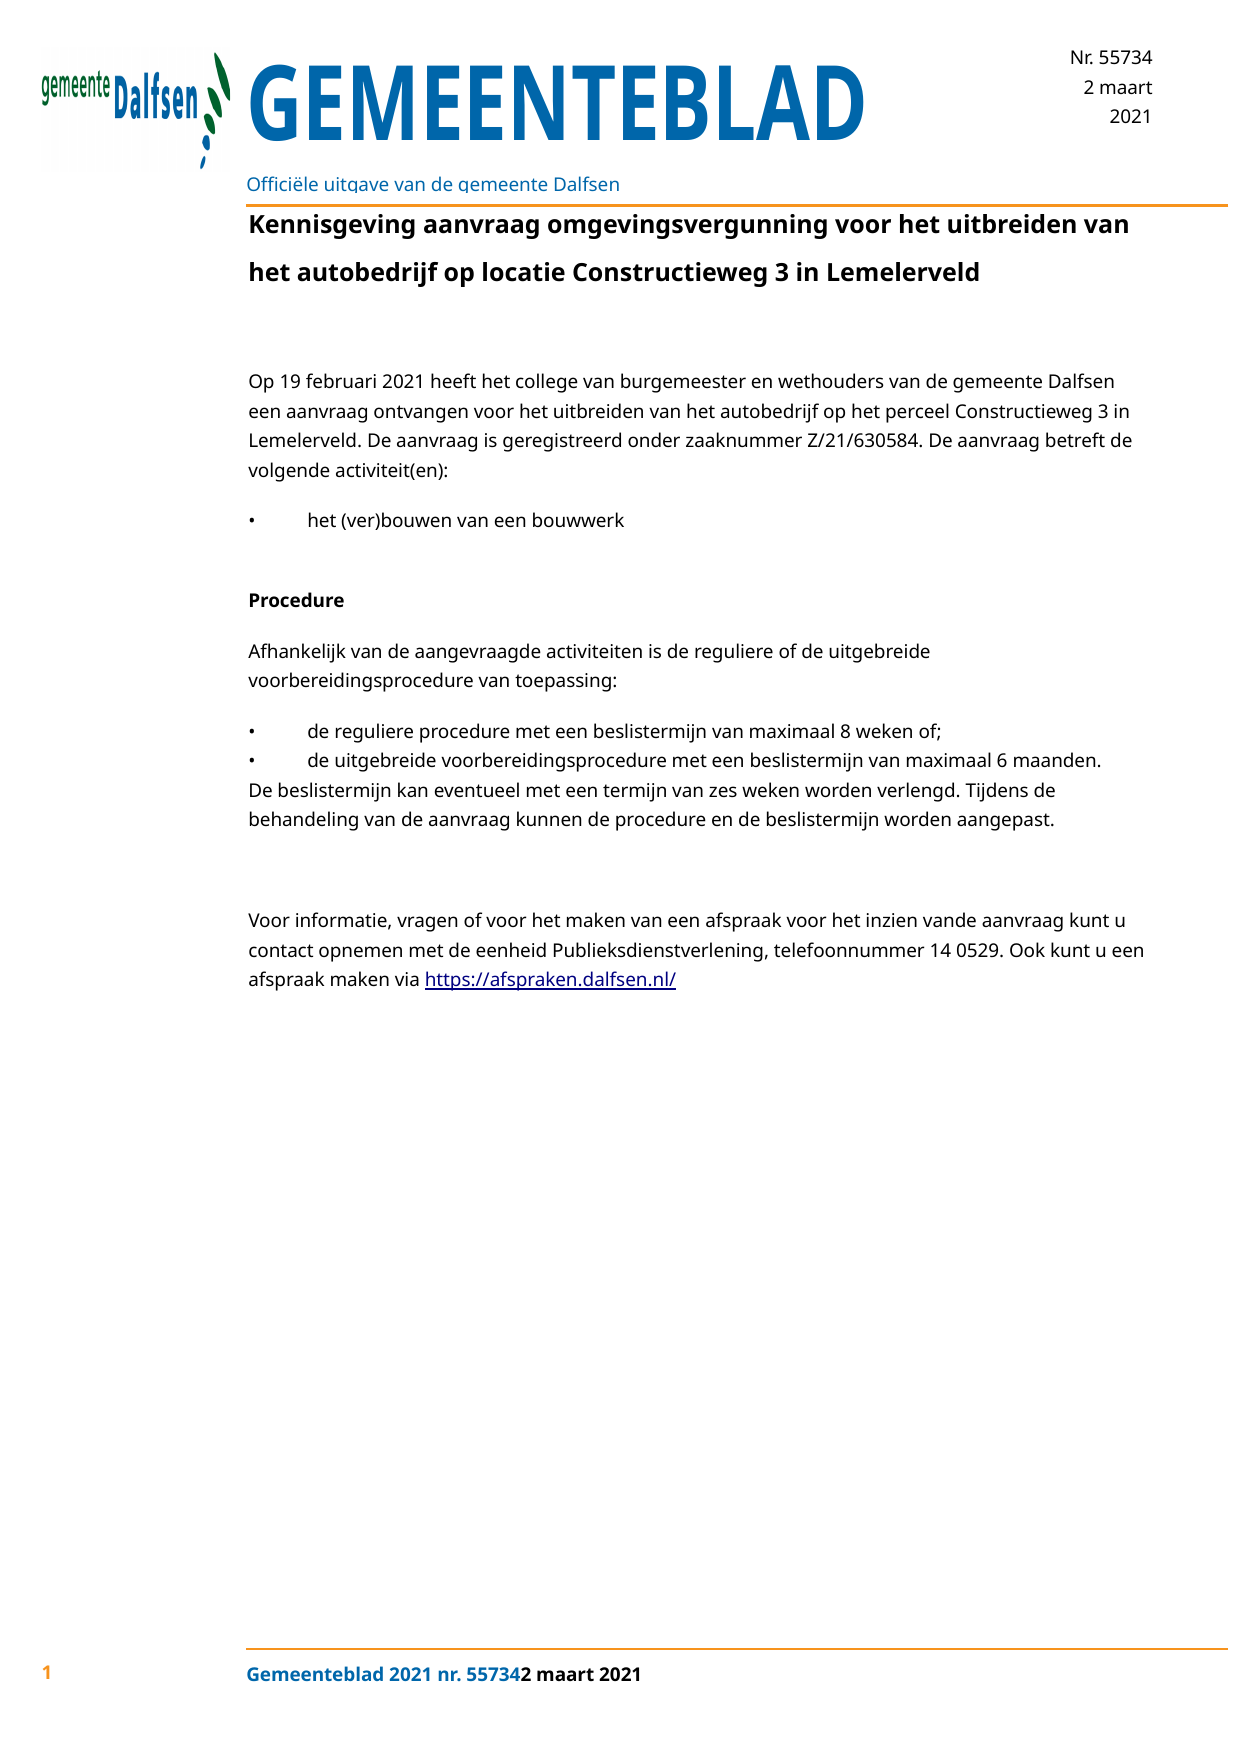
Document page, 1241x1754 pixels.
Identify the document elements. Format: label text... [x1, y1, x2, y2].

text Kennisgeving aanvraag omgevingsvergunning voor het uitbreiden van het autobedrijf op locatie Constructieweg 3 in Lemelerveld [248, 207, 1152, 288]
list de reguliere procedure met een beslistermijn van maximaal 8 weken of; [248, 718, 1152, 744]
picture [41, 47, 231, 172]
text De beslistermijn kan eventueel met een termijn van zes weken worden verlengd. Tijdens de behandeling van de aanvraag kunnen de procedure en de beslistermijn worden aangepast. [248, 777, 1152, 832]
list de uitgebreide voorbereidingsprocedure met een beslistermijn van maximaal 6 maanden. [248, 747, 1152, 773]
text Op 19 februari 2021 heeft het college van burgemeester en wethouders van de gemeente Dalfsen een aanvraag ontvangen voor het uitbreiden van het autobedrijf op het perceel Constructieweg 3 in Lemelerveld. De aanvraag is geregistreerd onder zaaknummer Z/21/630584. De aanvraag betreft de volgende activiteit(en): [248, 368, 1152, 483]
list het (ver)bouwen van een bouwwerk [248, 507, 1152, 533]
text Voor informatie, vragen of voor het maken van een afspraak voor het inzien vande aanvraag kunt u contact opnemen met de eenheid Publieksdienstverlening, telefoonnummer 14 0529. Ook kunt u een afspraak maken via https://afspraken.dalfsen.nl/ [248, 907, 1152, 992]
text Afhankelijk van de aangevraagde activiteiten is de reguliere of de uitgebreide voorbereidingsprocedure van toepassing: [248, 638, 1152, 693]
text Procedure [248, 587, 1152, 613]
